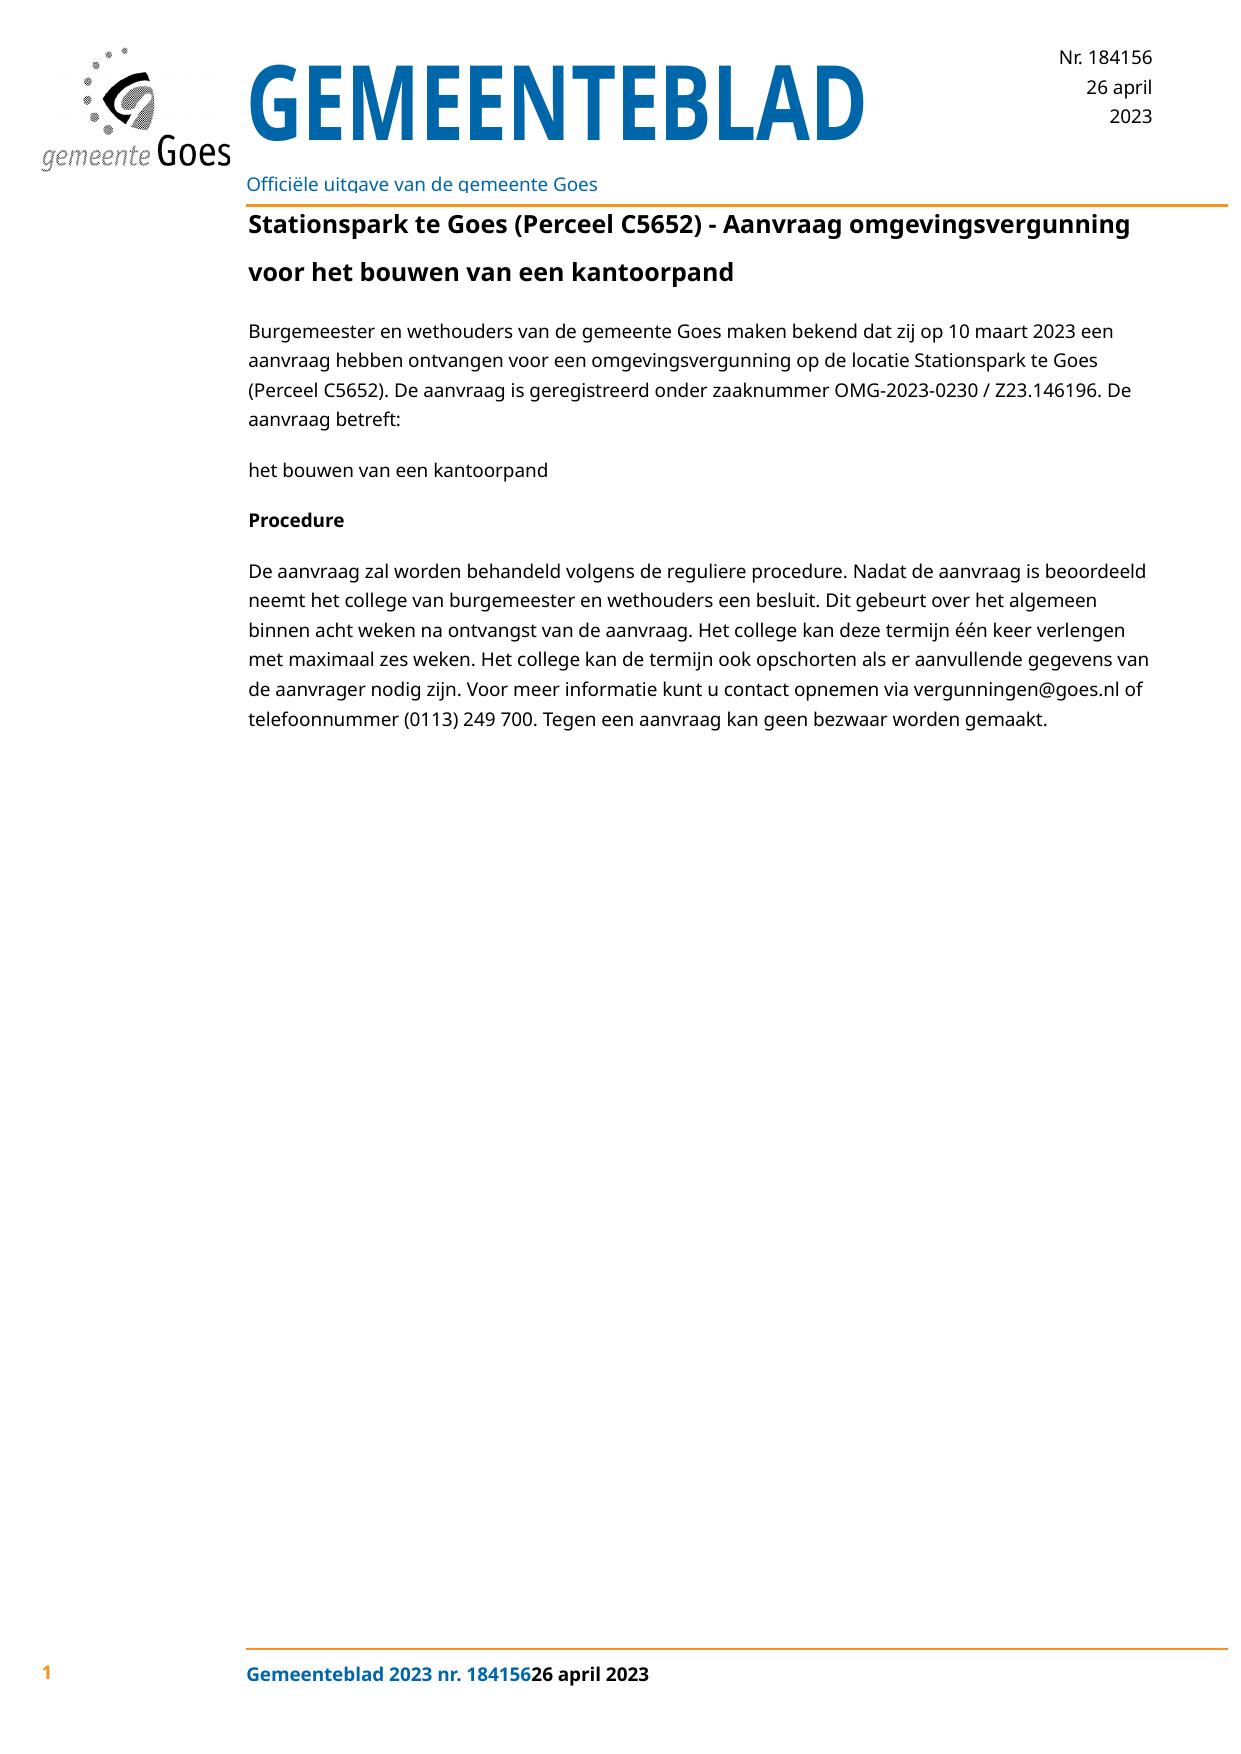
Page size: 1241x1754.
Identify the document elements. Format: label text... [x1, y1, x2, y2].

text Stationspark te Goes (Perceel C5652) - Aanvraag omgevingsvergunning voor het bouwen van een kantoorpand [248, 207, 1152, 288]
text Burgemeester en wethouders van de gemeente Goes maken bekend dat zij op 10 maart 2023 een aanvraag hebben ontvangen voor een omgevingsvergunning op de locatie Stationspark te Goes (Perceel C5652). De aanvraag is geregistreerd onder zaaknummer OMG-2023-0230 / Z23.146196. De aanvraag betreft: [248, 318, 1152, 432]
picture [41, 47, 231, 172]
text De aanvraag zal worden behandeld volgens de reguliere procedure. Nadat de aanvraag is beoordeeld neemt het college van burgemeester en wethouders een besluit. Dit gebeurt over het algemeen binnen acht weken na ontvangst van de aanvraag. Het college kan deze termijn één keer verlengen met maximaal zes weken. Het college kan de termijn ook opschorten als er aanvullende gegevens van de aanvrager nodig zijn. Voor meer informatie kunt u contact opnemen via vergunningen@goes.nl of telefoonnummer (0113) 249 700. Tegen een aanvraag kan geen bezwaar worden gemaakt. [248, 558, 1152, 732]
text het bouwen van een kantoorpand [248, 457, 1152, 483]
text Procedure [248, 507, 1152, 533]
